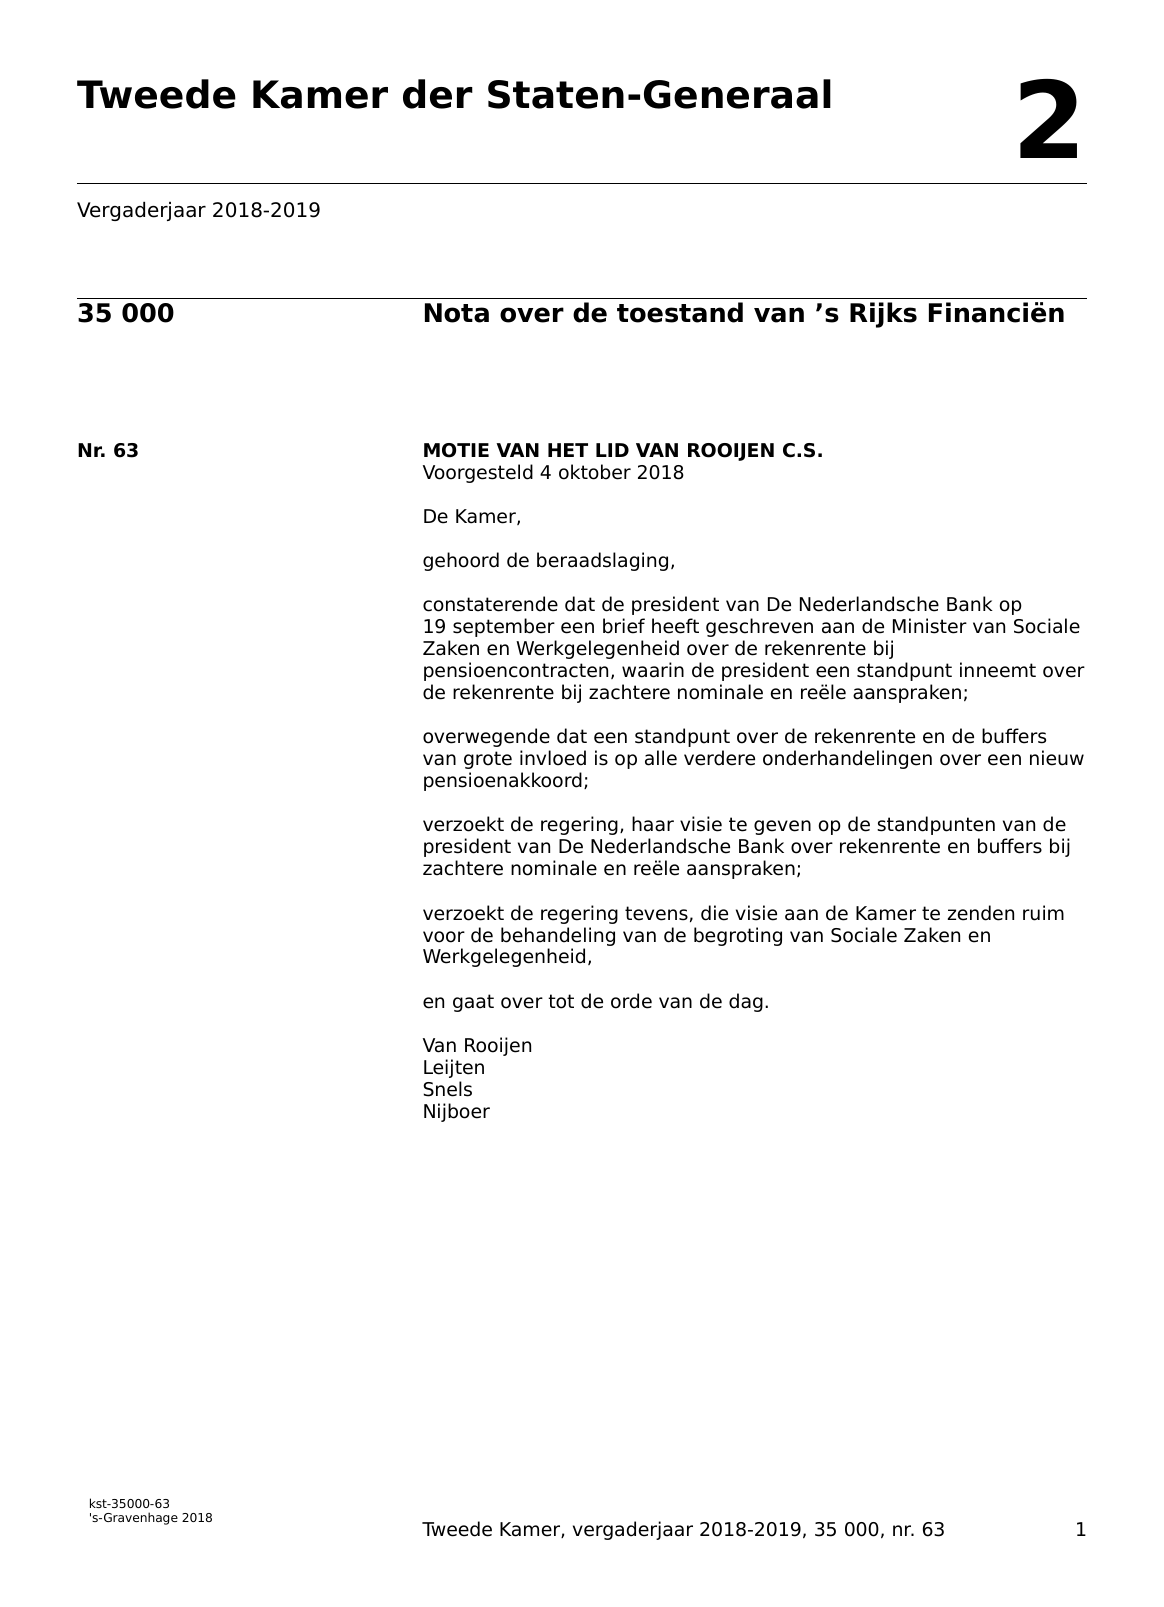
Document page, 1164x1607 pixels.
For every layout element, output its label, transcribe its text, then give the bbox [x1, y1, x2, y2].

text overwegende dat een standpunt over de rekenrente en de buffers van grote invloed is op alle verdere onderhandelingen over een nieuw pensioenakkoord; [422, 726, 1087, 792]
table_header 2 [886, 59, 1087, 183]
text verzoekt de regering tevens, die visie aan de Kamer te zenden ruim voor de behandeling van de begroting van Sociale Zaken en Werkgelegenheid, [422, 902, 1087, 968]
subtitle Nr. 63 MOTIE VAN HET LID VAN ROOIJEN C.S. [77, 440, 1087, 462]
text 's-Gravenhage 2018 [88, 1511, 323, 1525]
text De Kamer, [422, 506, 1087, 528]
text Nijboer [422, 1101, 1087, 1123]
table_header Tweede Kamer der Staten-Generaal [77, 59, 886, 183]
table_cell Vergaderjaar 2018-2019 [77, 184, 1087, 298]
text Voorgesteld 4 oktober 2018 [422, 462, 1087, 484]
text en gaat over tot de orde van de dag. [422, 991, 1087, 1013]
text kst-35000-63 [88, 1497, 323, 1511]
text constaterende dat de president van De Nederlandsche Bank op 19 september een brief heeft geschreven aan de Minister van Sociale Zaken en Werkgelegenheid over de rekenrente bij pensioencontracten, waarin de president een standpunt inneemt over de rekenrente bij zachtere nominale en reële aanspraken; [422, 594, 1087, 704]
text Leijten [422, 1057, 1087, 1079]
text Snels [422, 1079, 1087, 1101]
text Van Rooijen [422, 1035, 1087, 1057]
text verzoekt de regering, haar visie te geven op de standpunten van de president van De Nederlandsche Bank over rekenrente en buffers bij zachtere nominale en reële aanspraken; [422, 814, 1087, 880]
text gehoord de beraadslaging, [422, 550, 1087, 572]
subtitle 35 000 Nota over de toestand van ’s Rijks Financiën [77, 299, 1087, 329]
